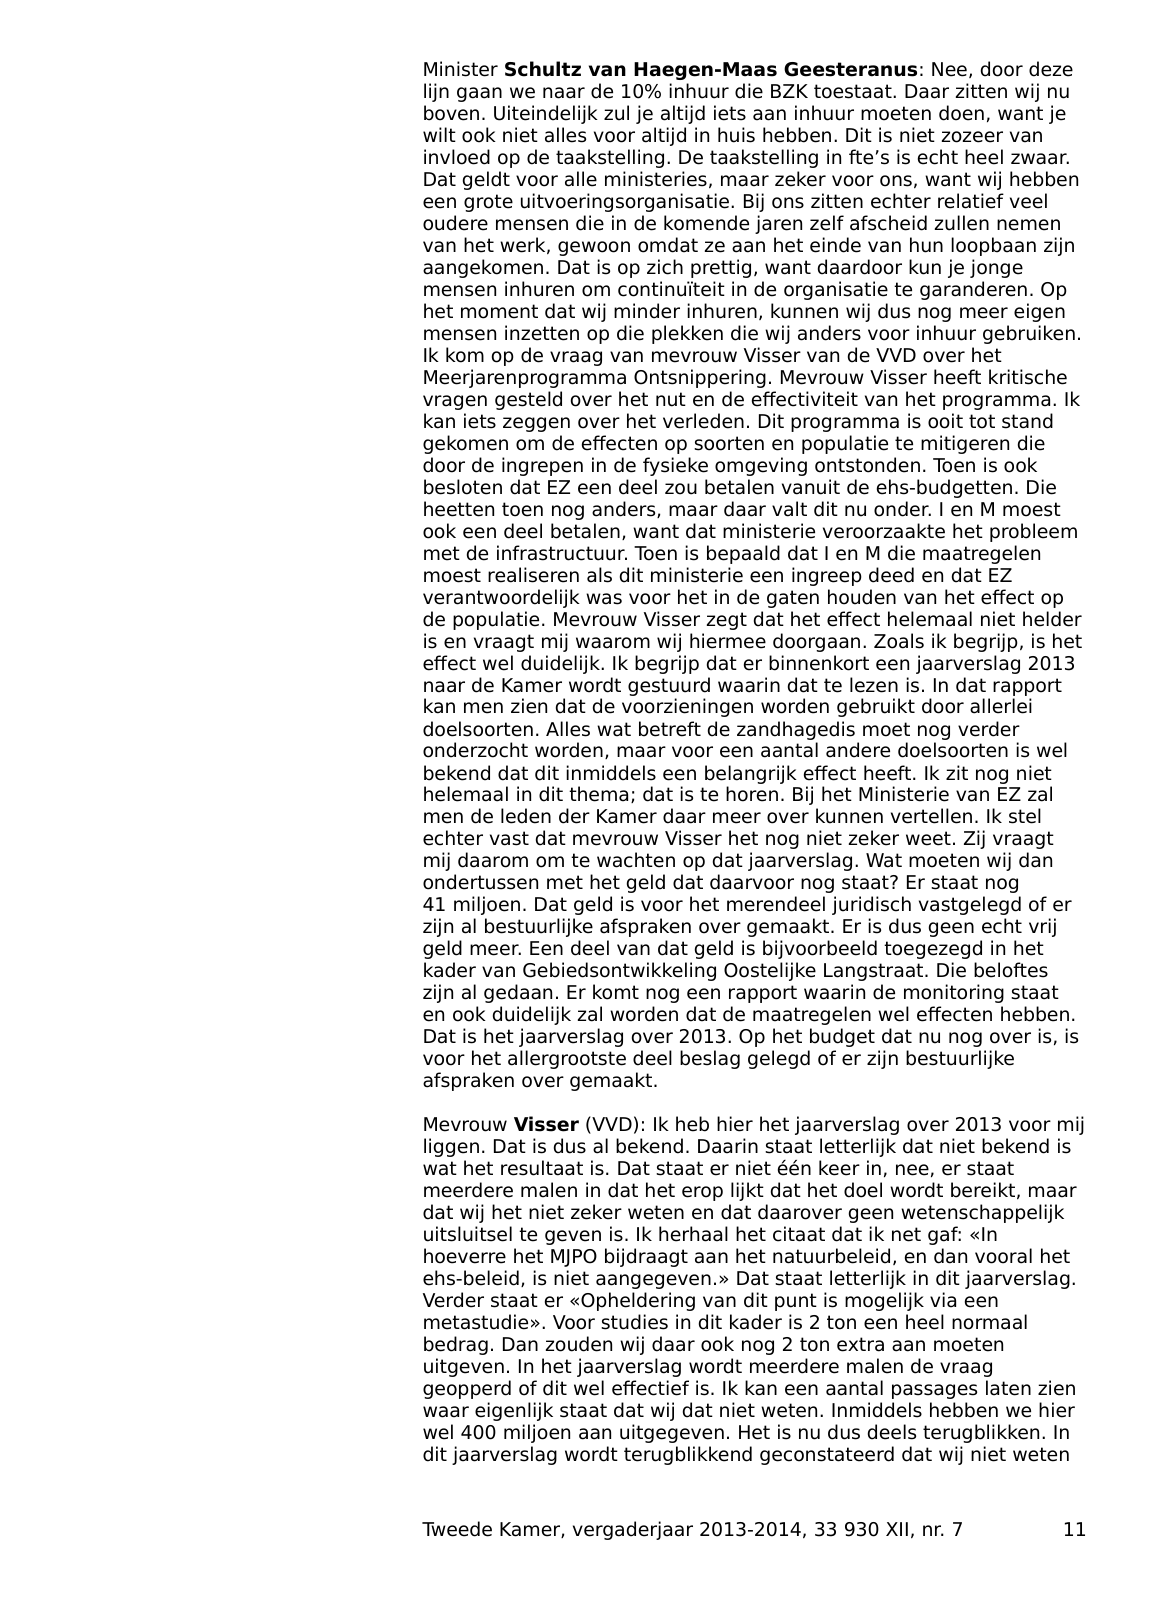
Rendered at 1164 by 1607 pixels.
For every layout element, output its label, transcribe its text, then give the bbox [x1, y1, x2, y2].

text Minister Schultz van Haegen-Maas Geesteranus: Nee, door deze lijn gaan we naar de 10% inhuur die BZK toestaat. Daar zitten wij nu boven. Uiteindelijk zul je altijd iets aan inhuur moeten doen, want je wilt ook niet alles voor altijd in huis hebben. Dit is niet zozeer van invloed op de taakstelling. De taakstelling in fte’s is echt heel zwaar. Dat geldt voor alle ministeries, maar zeker voor ons, want wij hebben een grote uitvoeringsorganisatie. Bij ons zitten echter relatief veel oudere mensen die in de komende jaren zelf afscheid zullen nemen van het werk, gewoon omdat ze aan het einde van hun loopbaan zijn aangekomen. Dat is op zich prettig, want daardoor kun je jonge mensen inhuren om continuïteit in de organisatie te garanderen. Op het moment dat wij minder inhuren, kunnen wij dus nog meer eigen mensen inzetten op die plekken die wij anders voor inhuur gebruiken. [422, 59, 1087, 345]
text Mevrouw Visser (VVD): Ik heb hier het jaarverslag over 2013 voor mij liggen. Dat is dus al bekend. Daarin staat letterlijk dat niet bekend is wat het resultaat is. Dat staat er niet één keer in, nee, er staat meerdere malen in dat het erop lijkt dat het doel wordt bereikt, maar dat wij het niet zeker weten en dat daarover geen wetenschappelijk uitsluitsel te geven is. Ik herhaal het citaat dat ik net gaf: «In hoeverre het MJPO bijdraagt aan het natuurbeleid, en dan vooral het ehs-beleid, is niet aangegeven.» Dat staat letterlijk in dit jaarverslag. Verder staat er «Opheldering van dit punt is mogelijk via een metastudie». Voor studies in dit kader is 2 ton een heel normaal bedrag. Dan zouden wij daar ook nog 2 ton extra aan moeten uitgeven. In het jaarverslag wordt meerdere malen de vraag geopperd of dit wel effectief is. Ik kan een aantal passages laten zien waar eigenlijk staat dat wij dat niet weten. Inmiddels hebben we hier wel 400 miljoen aan uitgegeven. Het is nu dus deels terugblikken. In dit jaarverslag wordt terugblikkend geconstateerd dat wij niet weten [422, 1114, 1087, 1466]
text Ik kom op de vraag van mevrouw Visser van de VVD over het Meerjarenprogramma Ontsnippering. Mevrouw Visser heeft kritische vragen gesteld over het nut en de effectiviteit van het programma. Ik kan iets zeggen over het verleden. Dit programma is ooit tot stand gekomen om de effecten op soorten en populatie te mitigeren die door de ingrepen in de fysieke omgeving ontstonden. Toen is ook besloten dat EZ een deel zou betalen vanuit de ehs-budgetten. Die heetten toen nog anders, maar daar valt dit nu onder. I en M moest ook een deel betalen, want dat ministerie veroorzaakte het probleem met de infrastructuur. Toen is bepaald dat I en M die maatregelen moest realiseren als dit ministerie een ingreep deed en dat EZ verantwoordelijk was voor het in de gaten houden van het effect op de populatie. Mevrouw Visser zegt dat het effect helemaal niet helder is en vraagt mij waarom wij hiermee doorgaan. Zoals ik begrijp, is het effect wel duidelijk. Ik begrijp dat er binnenkort een jaarverslag 2013 naar de Kamer wordt gestuurd waarin dat te lezen is. In dat rapport kan men zien dat de voorzieningen worden gebruikt door allerlei doelsoorten. Alles wat betreft de zandhagedis moet nog verder onderzocht worden, maar voor een aantal andere doelsoorten is wel bekend dat dit inmiddels een belangrijk effect heeft. Ik zit nog niet helemaal in dit thema; dat is te horen. Bij het Ministerie van EZ zal men de leden der Kamer daar meer over kunnen vertellen. Ik stel echter vast dat mevrouw Visser het nog niet zeker weet. Zij vraagt mij daarom om te wachten op dat jaarverslag. Wat moeten wij dan ondertussen met het geld dat daarvoor nog staat? Er staat nog 41 miljoen. Dat geld is voor het merendeel juridisch vastgelegd of er zijn al bestuurlijke afspraken over gemaakt. Er is dus geen echt vrij geld meer. Een deel van dat geld is bijvoorbeeld toegezegd in het kader van Gebiedsontwikkeling Oostelijke Langstraat. Die beloftes zijn al gedaan. Er komt nog een rapport waarin de monitoring staat en ook duidelijk zal worden dat de maatregelen wel effecten hebben. Dat is het jaarverslag over 2013. Op het budget dat nu nog over is, is voor het allergrootste deel beslag gelegd of er zijn bestuurlijke afspraken over gemaakt. [422, 345, 1087, 1092]
